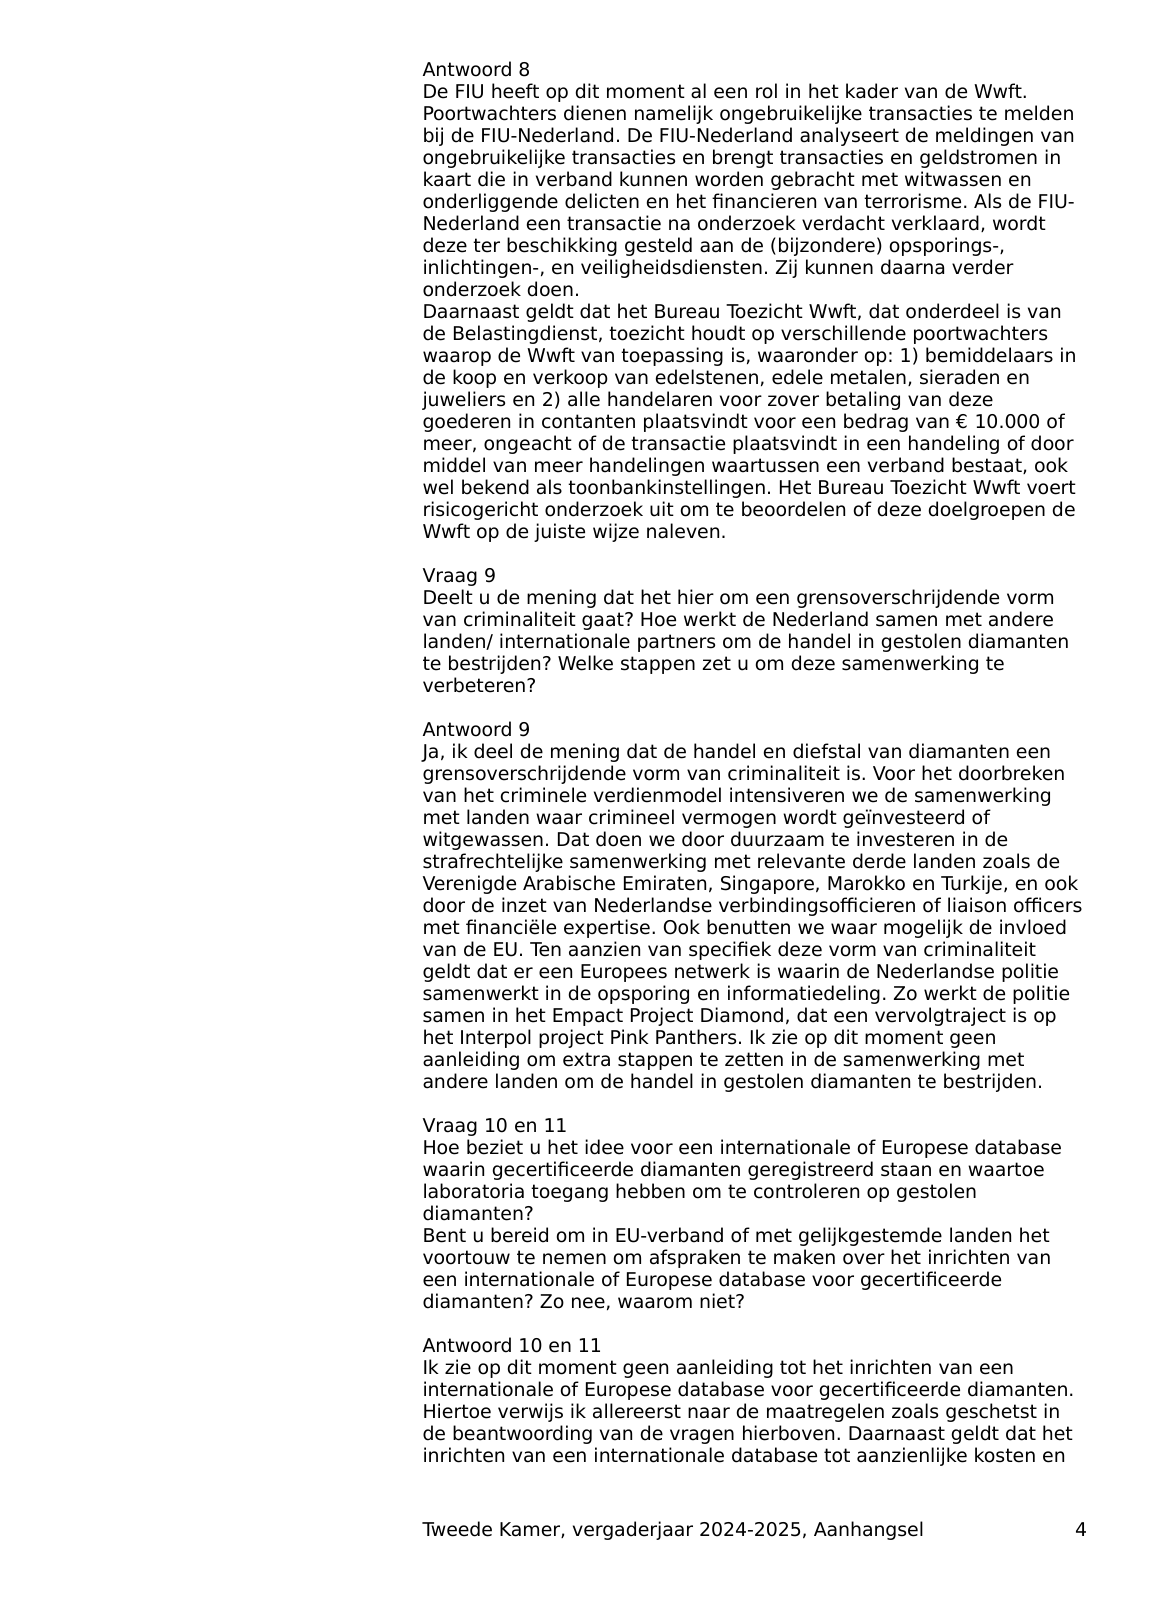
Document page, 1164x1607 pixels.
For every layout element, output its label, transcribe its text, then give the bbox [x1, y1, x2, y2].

text Deelt u de mening dat het hier om een grensoverschrijdende vorm van criminaliteit gaat? Hoe werkt de Nederland samen met andere landen/ internationale partners om de handel in gestolen diamanten te bestrijden? Welke stappen zet u om deze samenwerking te verbeteren? [422, 587, 1087, 697]
text Vraag 10 en 11 [422, 1115, 1087, 1137]
text Ja, ik deel de mening dat de handel en diefstal van diamanten een grensoverschrijdende vorm van criminaliteit is. Voor het doorbreken van het criminele verdienmodel intensiveren we de samenwerking met landen waar crimineel vermogen wordt geïnvesteerd of witgewassen. Dat doen we door duurzaam te investeren in de strafrechtelijke samenwerking met relevante derde landen zoals de Verenigde Arabische Emiraten, Singapore, Marokko en Turkije, en ook door de inzet van Nederlandse verbindingsofficieren of liaison officers met financiële expertise. Ook benutten we waar mogelijk de invloed van de EU. Ten aanzien van specifiek deze vorm van criminaliteit geldt dat er een Europees netwerk is waarin de Nederlandse politie samenwerkt in de opsporing en informatiedeling. Zo werkt de politie samen in het Empact Project Diamond, dat een vervolgtraject is op het Interpol project Pink Panthers. Ik zie op dit moment geen aanleiding om extra stappen te zetten in de samenwerking met andere landen om de handel in gestolen diamanten te bestrijden. [422, 741, 1087, 1092]
text Daarnaast geldt dat het Bureau Toezicht Wwft, dat onderdeel is van de Belastingdienst, toezicht houdt op verschillende poortwachters waarop de Wwft van toepassing is, waaronder op: 1) bemiddelaars in de koop en verkoop van edelstenen, edele metalen, sieraden en juweliers en 2) alle handelaren voor zover betaling van deze goederen in contanten plaatsvindt voor een bedrag van € 10.000 of meer, ongeacht of de transactie plaatsvindt in een handeling of door middel van meer handelingen waartussen een verband bestaat, ook wel bekend als toonbankinstellingen. Het Bureau Toezicht Wwft voert risicogericht onderzoek uit om te beoordelen of deze doelgroepen de Wwft op de juiste wijze naleven. [422, 301, 1087, 543]
text Ik zie op dit moment geen aanleiding tot het inrichten van een internationale of Europese database voor gecertificeerde diamanten. Hiertoe verwijs ik allereerst naar de maatregelen zoals geschetst in de beantwoording van de vragen hierboven. Daarnaast geldt dat het inrichten van een internationale database tot aanzienlijke kosten en [422, 1357, 1087, 1467]
text De FIU heeft op dit moment al een rol in het kader van de Wwft. Poortwachters dienen namelijk ongebruikelijke transacties te melden bij de FIU-Nederland. De FIU-Nederland analyseert de meldingen van ongebruikelijke transacties en brengt transacties en geldstromen in kaart die in verband kunnen worden gebracht met witwassen en onderliggende delicten en het financieren van terrorisme. Als de FIU-Nederland een transactie na onderzoek verdacht verklaard, wordt deze ter beschikking gesteld aan de (bijzondere) opsporings-, inlichtingen-, en veiligheidsdiensten. Zij kunnen daarna verder onderzoek doen. [422, 81, 1087, 301]
text Antwoord 8 [422, 59, 1087, 81]
text Hoe beziet u het idee voor een internationale of Europese database waarin gecertificeerde diamanten geregistreerd staan en waartoe laboratoria toegang hebben om te controleren op gestolen diamanten? [422, 1137, 1087, 1224]
text Vraag 9 [422, 565, 1087, 587]
text Antwoord 9 [422, 719, 1087, 741]
text Antwoord 10 en 11 [422, 1335, 1087, 1357]
text Bent u bereid om in EU-verband of met gelijkgestemde landen het voortouw te nemen om afspraken te maken over het inrichten van een internationale of Europese database voor gecertificeerde diamanten? Zo nee, waarom niet? [422, 1224, 1087, 1312]
